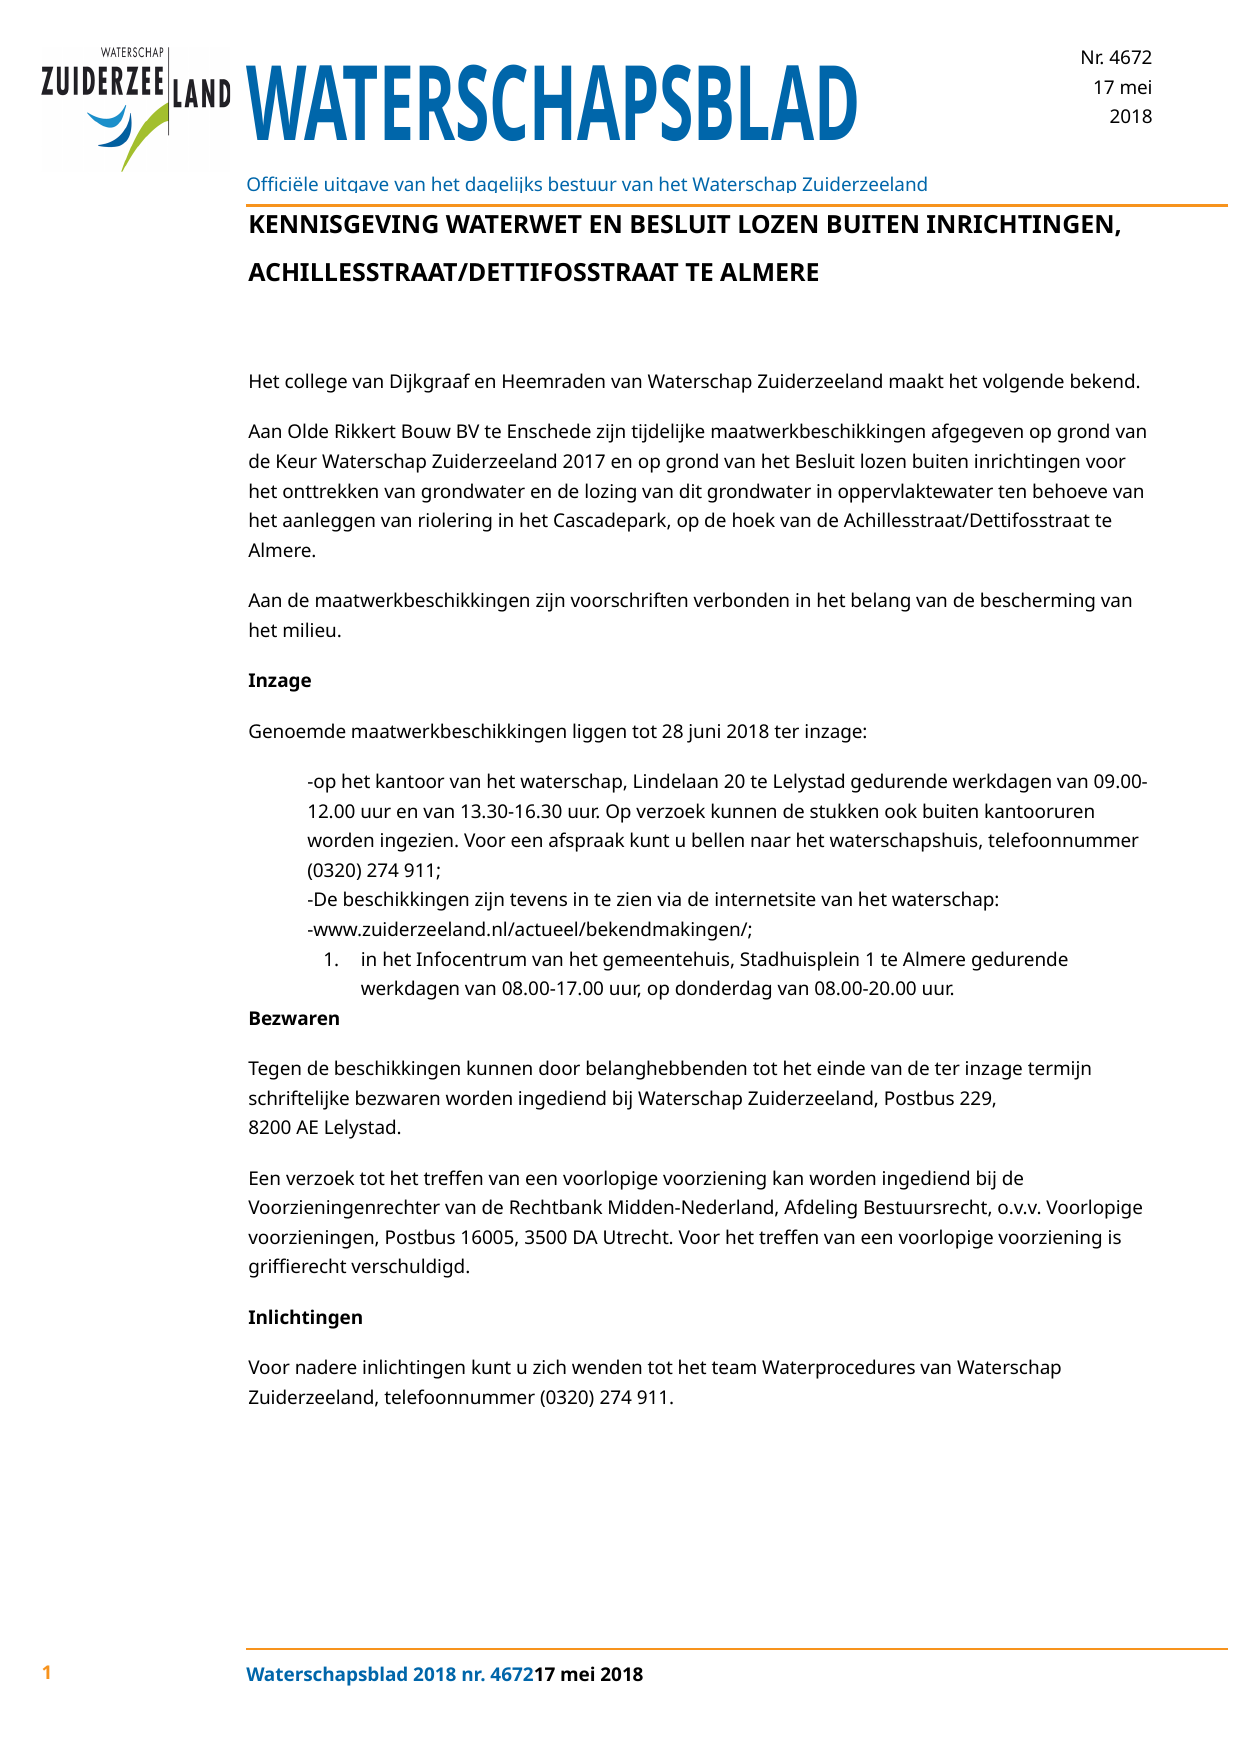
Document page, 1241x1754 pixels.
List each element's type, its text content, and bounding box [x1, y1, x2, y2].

text Het college van Dijkgraaf en Heemraden van Waterschap Zuiderzeeland maakt het volgende bekend. [248, 368, 1152, 394]
text Inzage [248, 667, 1152, 693]
list -www.zuiderzeeland.nl/actueel/bekendmakingen/; [248, 916, 1152, 942]
text Een verzoek tot het treffen van een voorlopige voorziening kan worden ingediend bij de Voorzieningenrechter van de Rechtbank Midden-Nederland, Afdeling Bestuursrecht, o.v.v. Voorlopige voorzieningen, Postbus 16005, 3500 DA Utrecht. Voor het treffen van een voorlopige voorziening is griffierecht verschuldigd. [248, 1165, 1152, 1279]
list -op het kantoor van het waterschap, Lindelaan 20 te Lelystad gedurende werkdagen van 09.00-12.00 uur en van 13.30-16.30 uur. Op verzoek kunnen de stukken ook buiten kantooruren worden ingezien. Voor een afspraak kunt u bellen naar het waterschapshuis, telefoonnummer (0320) 274 911; [248, 768, 1152, 883]
text Bezwaren [248, 1005, 1152, 1031]
picture [41, 47, 231, 172]
list in het Infocentrum van het gemeentehuis, Stadhuisplein 1 te Almere gedurende werkdagen van 08.00-17.00 uur, op donderdag van 08.00-20.00 uur. [323, 946, 1152, 1001]
text Tegen de beschikkingen kunnen door belanghebbenden tot het einde van de ter inzage termijn schriftelijke bezwaren worden ingediend bij Waterschap Zuiderzeeland, Postbus 229, 8200 AE Lelystad. [248, 1055, 1152, 1140]
text Aan Olde Rikkert Bouw BV te Enschede zijn tijdelijke maatwerkbeschikkingen afgegeven op grond van de Keur Waterschap Zuiderzeeland 2017 en op grond van het Besluit lozen buiten inrichtingen voor het onttrekken van grondwater en de lozing van dit grondwater in oppervlaktewater ten behoeve van het aanleggen van riolering in het Cascadepark, op de hoek van de Achillesstraat/Dettifosstraat te Almere. [248, 419, 1152, 563]
text Aan de maatwerkbeschikkingen zijn voorschriften verbonden in het belang van de bescherming van het milieu. [248, 587, 1152, 643]
text Voor nadere inlichtingen kunt u zich wenden tot het team Waterprocedures van Waterschap Zuiderzeeland, telefoonnummer (0320) 274 911. [248, 1354, 1152, 1410]
text Genoemde maatwerkbeschikkingen liggen tot 28 juni 2018 ter inzage: [248, 718, 1152, 744]
text Inlichtingen [248, 1304, 1152, 1330]
list -De beschikkingen zijn tevens in te zien via de internetsite van het waterschap: [248, 887, 1152, 912]
text KENNISGEVING WATERWET EN BESLUIT LOZEN BUITEN INRICHTINGEN, ACHILLESSTRAAT/DETTIFOSSTRAAT TE ALMERE [248, 207, 1152, 288]
